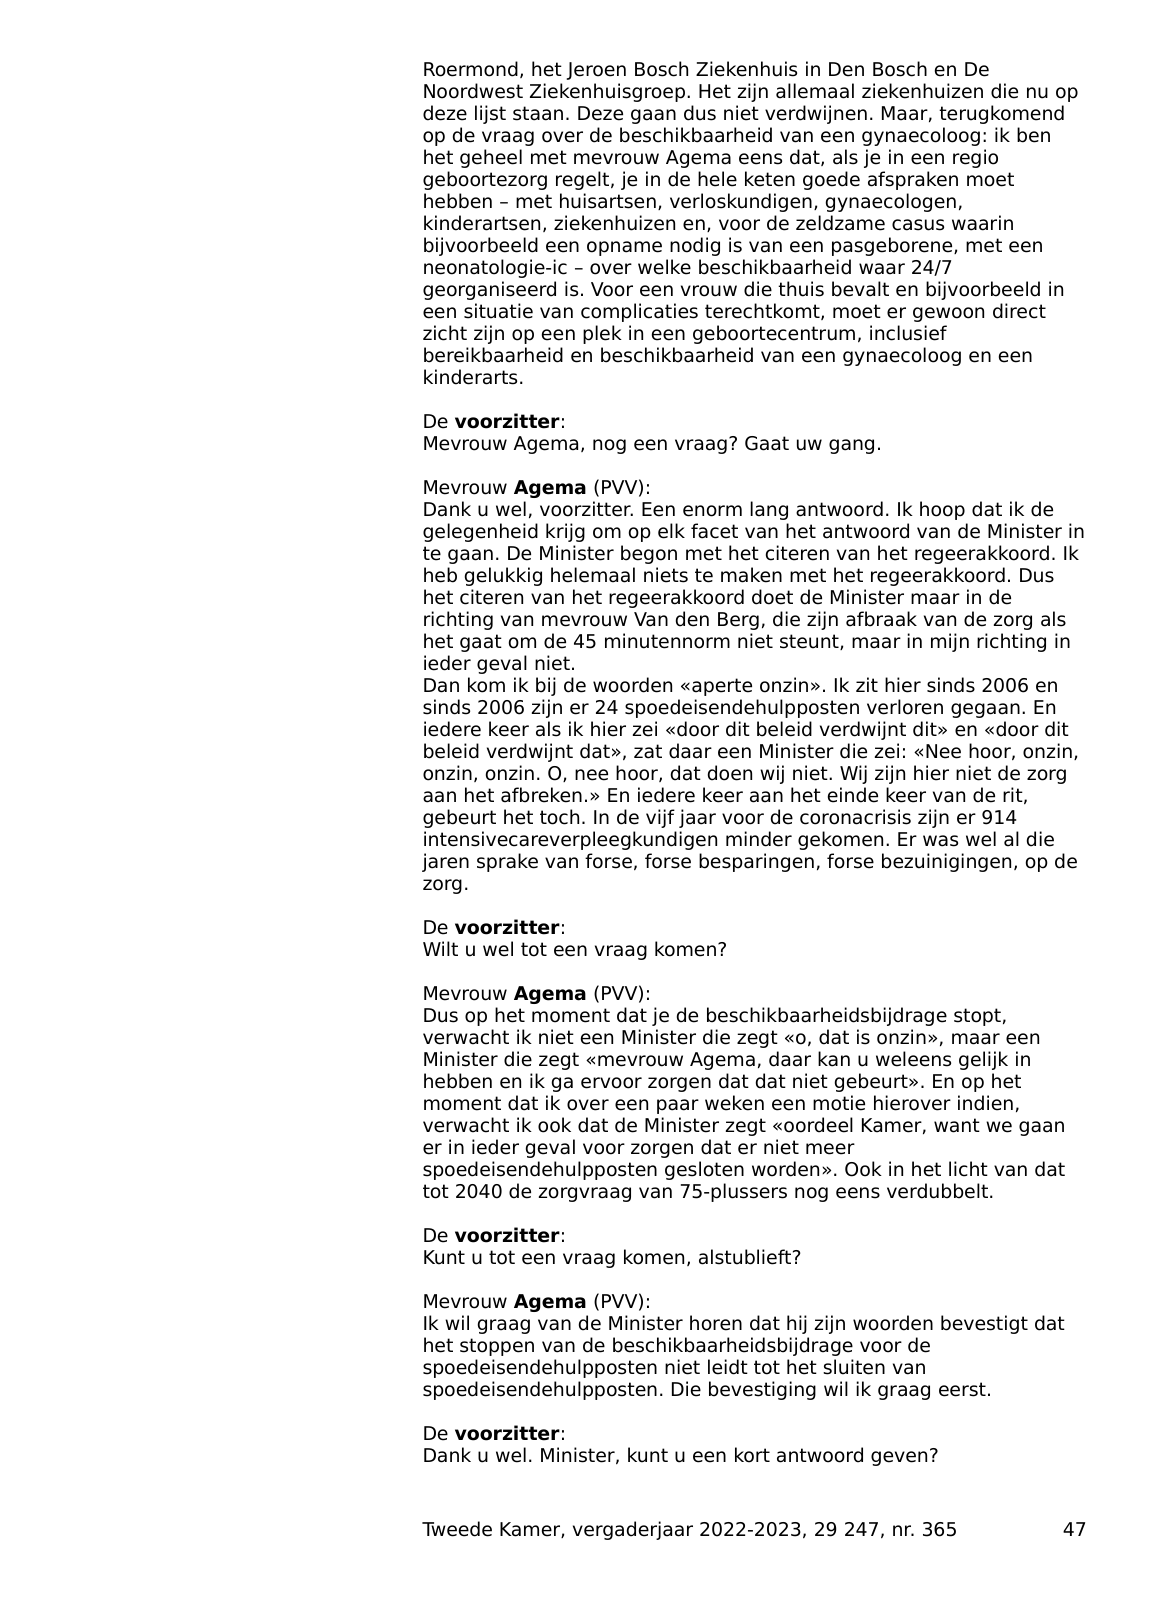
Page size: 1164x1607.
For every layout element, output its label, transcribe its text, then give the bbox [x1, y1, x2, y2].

text Ik wil graag van de Minister horen dat hij zijn woorden bevestigt dat het stoppen van de beschikbaarheidsbijdrage voor de spoedeisendehulpposten niet leidt tot het sluiten van spoedeisendehulpposten. Die bevestiging wil ik graag eerst. [422, 1313, 1087, 1401]
text De voorzitter: [422, 1423, 1087, 1445]
text Dank u wel. Minister, kunt u een kort antwoord geven? [422, 1445, 1087, 1467]
text De voorzitter: [422, 917, 1087, 939]
text De voorzitter: [422, 1225, 1087, 1247]
text Mevrouw Agema, nog een vraag? Gaat uw gang. [422, 433, 1087, 455]
text Dan kom ik bij de woorden «aperte onzin». Ik zit hier sinds 2006 en sinds 2006 zijn er 24 spoedeisendehulpposten verloren gegaan. En iedere keer als ik hier zei «door dit beleid verdwijnt dit» en «door dit beleid verdwijnt dat», zat daar een Minister die zei: «Nee hoor, onzin, onzin, onzin. O, nee hoor, dat doen wij niet. Wij zijn hier niet de zorg aan het afbreken.» En iedere keer aan het einde keer van de rit, gebeurt het toch. In de vijf jaar voor de coronacrisis zijn er 914 intensivecareverpleegkundigen minder gekomen. Er was wel al die jaren sprake van forse, forse besparingen, forse bezuinigingen, op de zorg. [422, 675, 1087, 895]
text Mevrouw Agema (PVV): [422, 477, 1087, 499]
text Dus op het moment dat je de beschikbaarheidsbijdrage stopt, verwacht ik niet een Minister die zegt «o, dat is onzin», maar een Minister die zegt «mevrouw Agema, daar kan u weleens gelijk in hebben en ik ga ervoor zorgen dat dat niet gebeurt». En op het moment dat ik over een paar weken een motie hierover indien, verwacht ik ook dat de Minister zegt «oordeel Kamer, want we gaan er in ieder geval voor zorgen dat er niet meer spoedeisendehulpposten gesloten worden». Ook in het licht van dat tot 2040 de zorgvraag van 75-plussers nog eens verdubbelt. [422, 1005, 1087, 1203]
text Mevrouw Agema (PVV): [422, 983, 1087, 1005]
text Roermond, het Jeroen Bosch Ziekenhuis in Den Bosch en De Noordwest Ziekenhuisgroep. Het zijn allemaal ziekenhuizen die nu op deze lijst staan. Deze gaan dus niet verdwijnen. Maar, terugkomend op de vraag over de beschikbaarheid van een gynaecoloog: ik ben het geheel met mevrouw Agema eens dat, als je in een regio geboortezorg regelt, je in de hele keten goede afspraken moet hebben – met huisartsen, verloskundigen, gynaecologen, kinderartsen, ziekenhuizen en, voor de zeldzame casus waarin bijvoorbeeld een opname nodig is van een pasgeborene, met een neonatologie-ic – over welke beschikbaarheid waar 24/7 georganiseerd is. Voor een vrouw die thuis bevalt en bijvoorbeeld in een situatie van complicaties terechtkomt, moet er gewoon direct zicht zijn op een plek in een geboortecentrum, inclusief bereikbaarheid en beschikbaarheid van een gynaecoloog en een kinderarts. [422, 59, 1087, 389]
text Wilt u wel tot een vraag komen? [422, 939, 1087, 961]
text Dank u wel, voorzitter. Een enorm lang antwoord. Ik hoop dat ik de gelegenheid krijg om op elk facet van het antwoord van de Minister in te gaan. De Minister begon met het citeren van het regeerakkoord. Ik heb gelukkig helemaal niets te maken met het regeerakkoord. Dus het citeren van het regeerakkoord doet de Minister maar in de richting van mevrouw Van den Berg, die zijn afbraak van de zorg als het gaat om de 45 minutennorm niet steunt, maar in mijn richting in ieder geval niet. [422, 499, 1087, 675]
text Mevrouw Agema (PVV): [422, 1291, 1087, 1313]
text Kunt u tot een vraag komen, alstublieft? [422, 1247, 1087, 1269]
text De voorzitter: [422, 411, 1087, 433]
